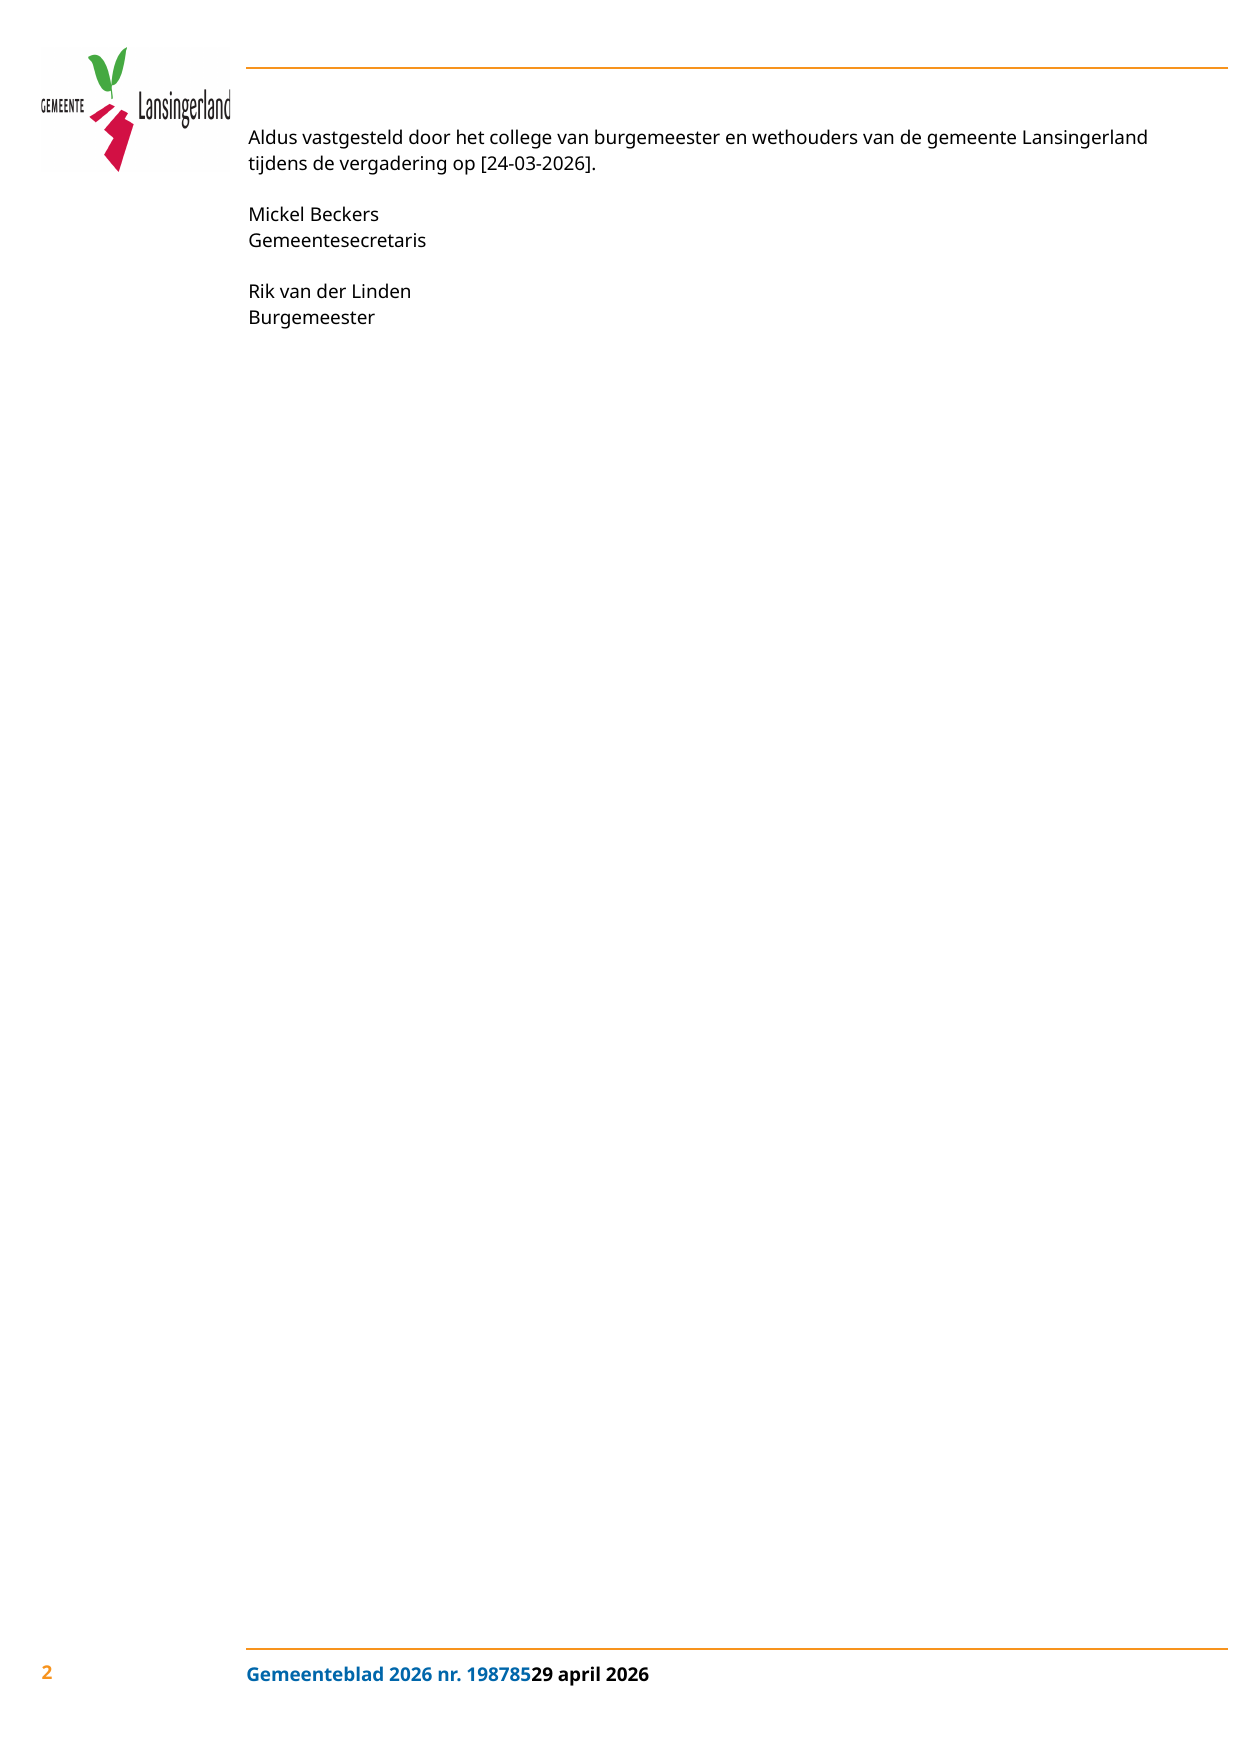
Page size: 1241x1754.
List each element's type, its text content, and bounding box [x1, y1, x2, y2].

text Mickel Beckers [248, 202, 1152, 227]
text Burgemeester [248, 304, 1152, 330]
text Rik van der Linden [248, 279, 1152, 304]
picture [41, 47, 231, 172]
text Gemeentesecretaris [248, 227, 1152, 253]
text Aldus vastgesteld door het college van burgemeester en wethouders van de gemeente Lansingerland tijdens de vergadering op [24-03-2026]. [248, 124, 1152, 176]
